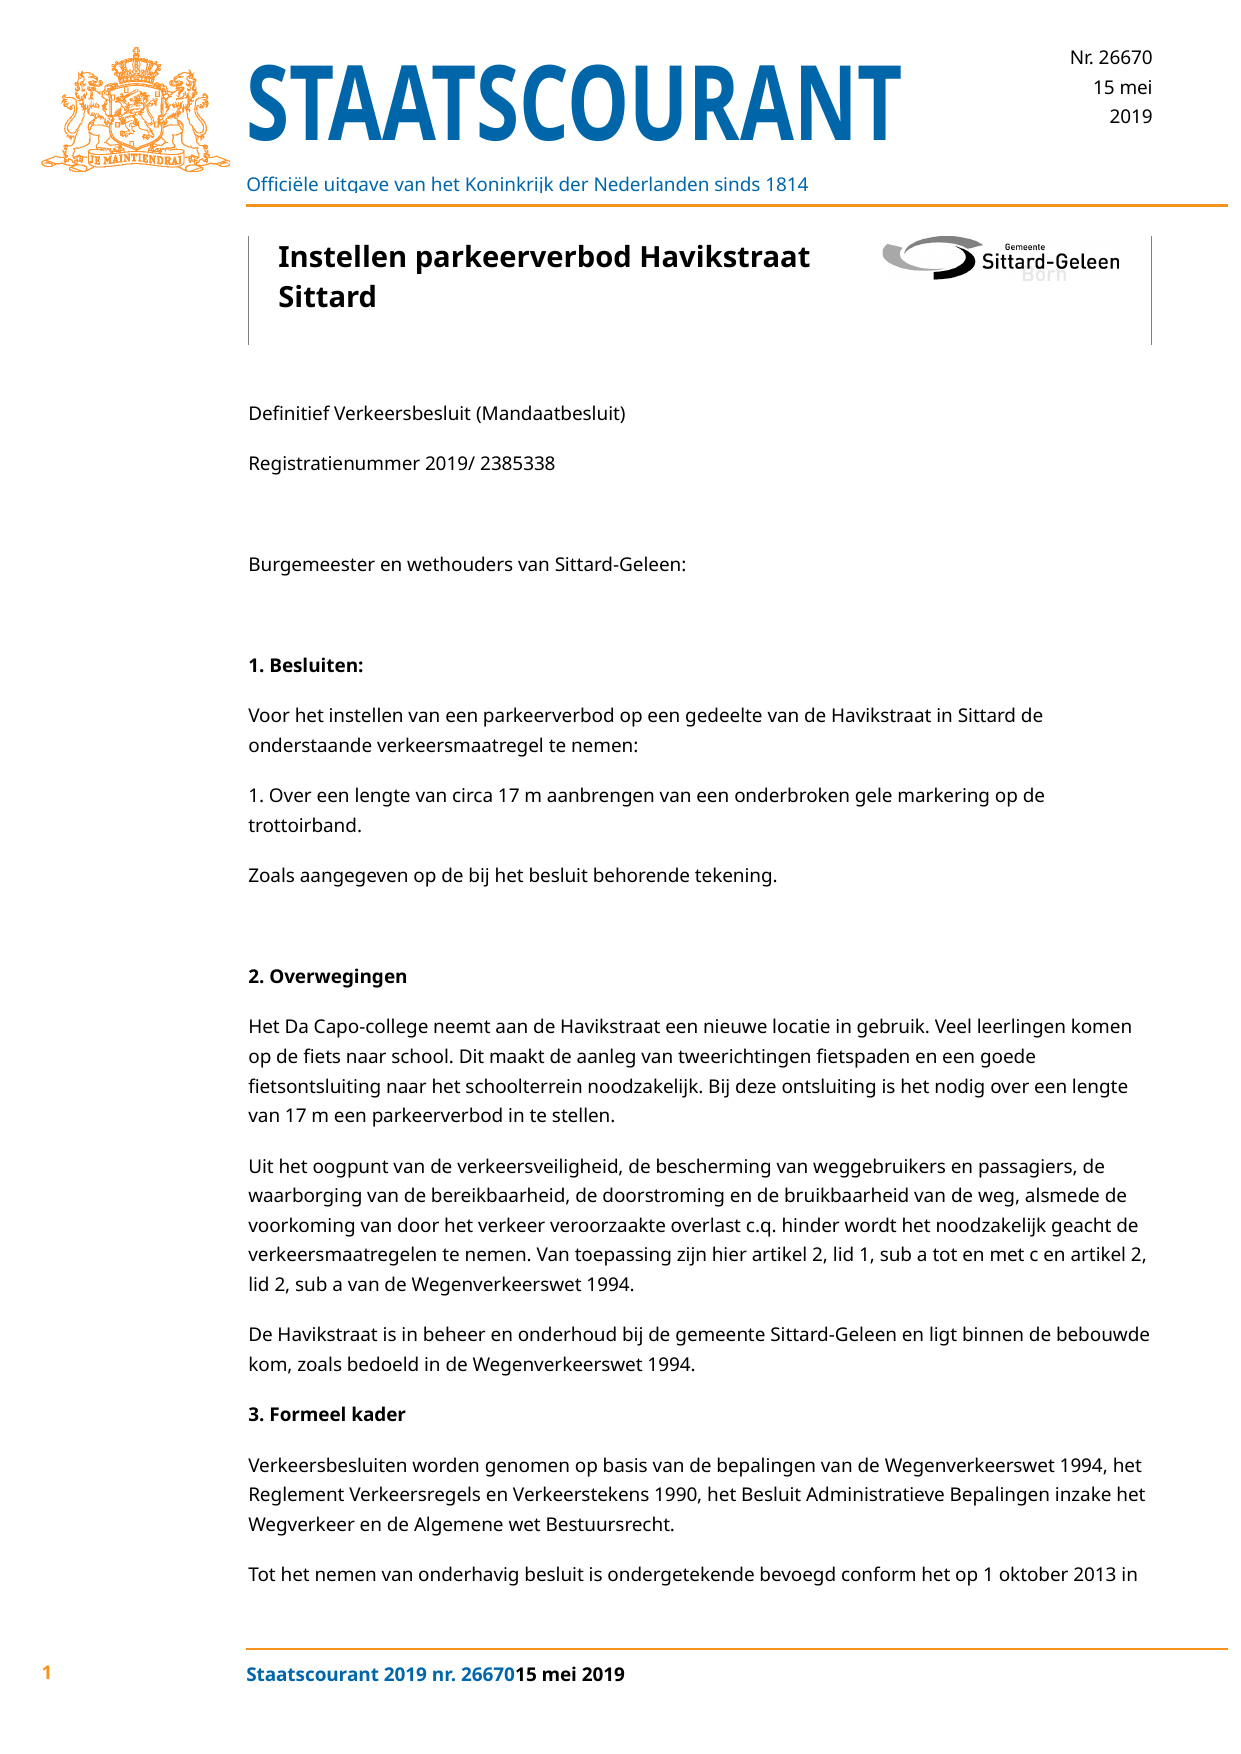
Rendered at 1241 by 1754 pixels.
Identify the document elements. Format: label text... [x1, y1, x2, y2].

picture [41, 47, 231, 172]
text Uit het oogpunt van de verkeersveiligheid, de bescherming van weggebruikers en passagiers, de waarborging van de bereikbaarheid, de doorstroming en de bruikbaarheid van de weg, alsmede de voorkoming van door het verkeer veroorzaakte overlast c.q. hinder wordt het noodzakelijk geacht de verkeersmaatregelen te nemen. Van toepassing zijn hier artikel 2, lid 1, sub a tot en met c en artikel 2, lid 2, sub a van de Wegenverkeerswet 1994. [248, 1153, 1152, 1297]
text Registratienummer 2019/ 2385338 [248, 450, 1152, 476]
text Het Da Capo-college neemt aan de Havikstraat een nieuwe locatie in gebruik. Veel leerlingen komen op de fiets naar school. Dit maakt de aanleg van tweerichtingen fietspaden en een goede fietsontsluiting naar het schoolterrein noodzakelijk. Bij deze ontsluiting is het nodig over een lengte van 17 m een parkeerverbod in te stellen. [248, 1014, 1152, 1128]
text Zoals aangegeven op de bij het besluit behorende tekening. [248, 862, 1152, 888]
text De Havikstraat is in beheer en onderhoud bij de gemeente Sittard-Geleen en ligt binnen de bebouwde kom, zoals bedoeld in de Wegenverkeerswet 1994. [248, 1322, 1152, 1377]
table_header Instellen parkeerverbod Havikstraat Sittard [249, 236, 850, 345]
text 1. Over een lengte van circa 17 m aanbrengen van een onderbroken gele markering op de trottoirband. [248, 782, 1152, 838]
text Definitief Verkeersbesluit (Mandaatbesluit) [248, 400, 1152, 426]
text 2. Overwegingen [248, 963, 1152, 989]
text 1. Besluiten: [248, 652, 1152, 678]
table_header [850, 236, 1151, 345]
picture [882, 236, 1119, 281]
text 3. Formeel kader [248, 1402, 1152, 1427]
text Verkeersbesluiten worden genomen op basis van de bepalingen van de Wegenverkeerswet 1994, het Reglement Verkeersregels en Verkeerstekens 1990, het Besluit Administratieve Bepalingen inzake het Wegverkeer en de Algemene wet Bestuursrecht. [248, 1452, 1152, 1537]
text Burgemeester en wethouders van Sittard-Geleen: [248, 551, 1152, 577]
text Tot het nemen van onderhavig besluit is ondergetekende bevoegd conform het op 1 oktober 2013 in [248, 1562, 1152, 1587]
text Voor het instellen van een parkeerverbod op een gedeelte van de Havikstraat in Sittard de onderstaande verkeersmaatregel te nemen: [248, 702, 1152, 758]
